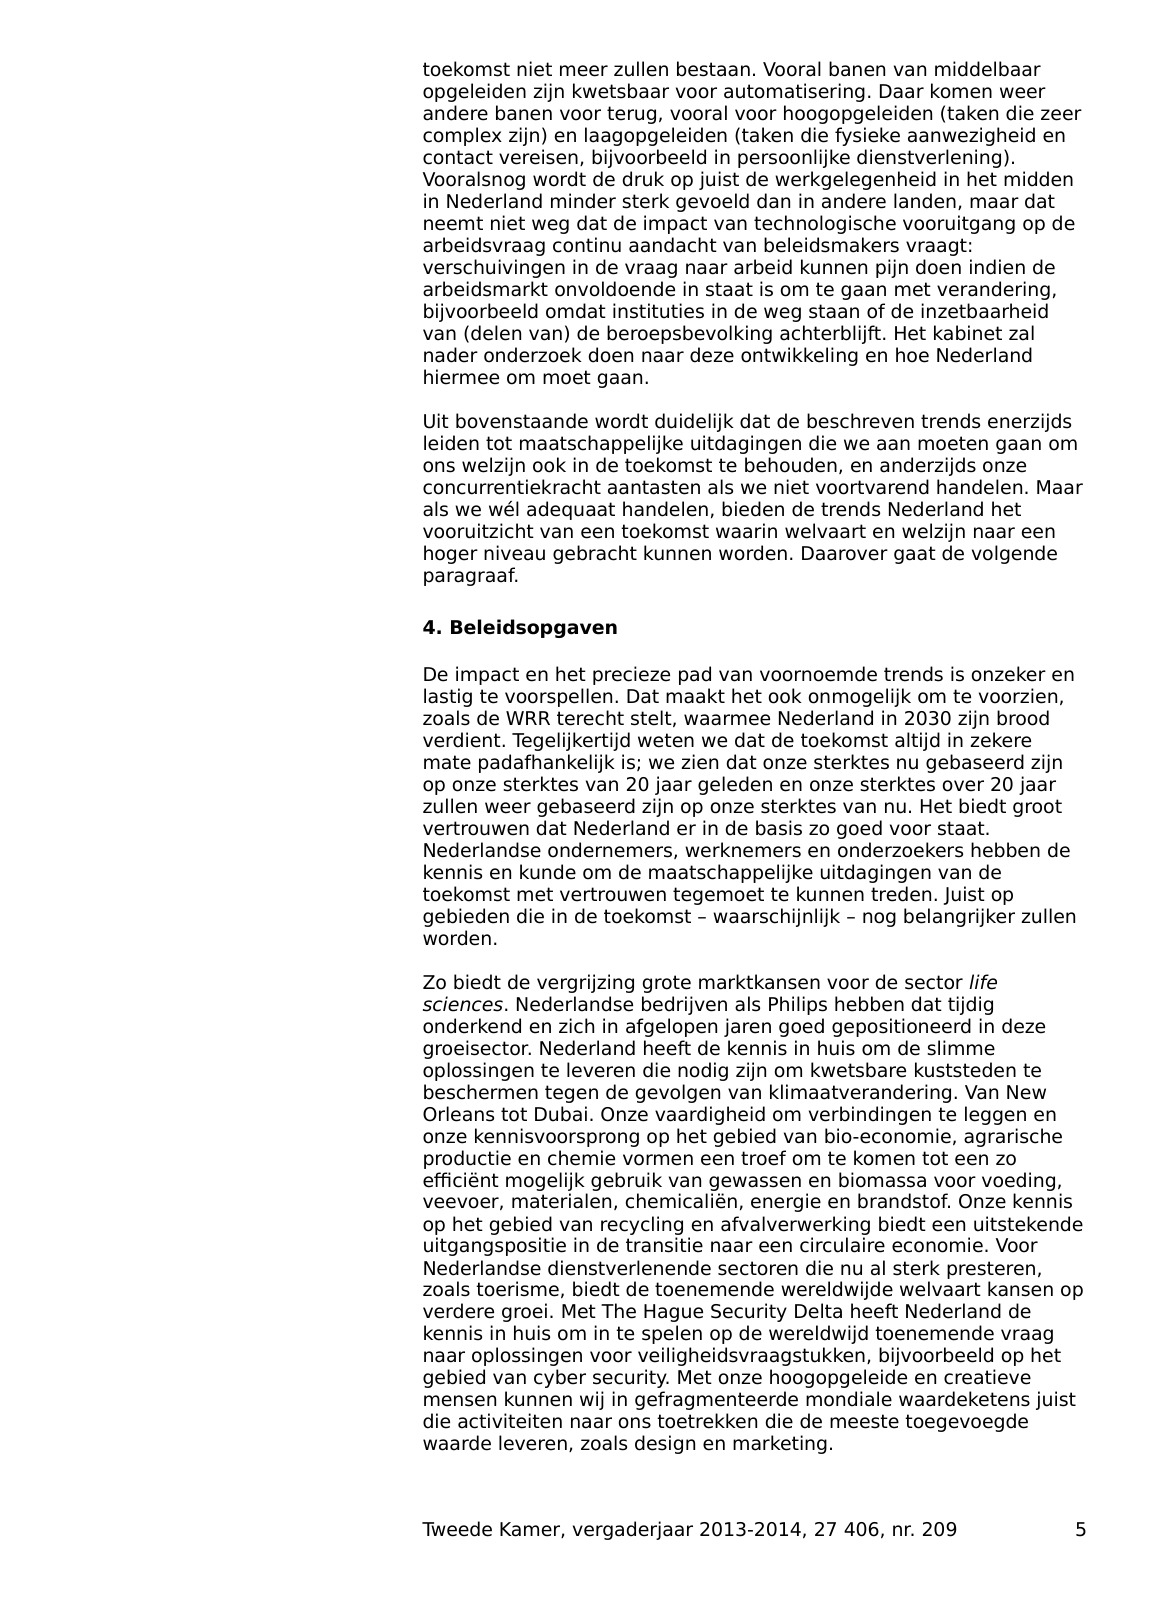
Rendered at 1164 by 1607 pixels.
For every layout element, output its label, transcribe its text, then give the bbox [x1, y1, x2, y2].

text toekomst niet meer zullen bestaan. Vooral banen van middelbaar opgeleiden zijn kwetsbaar voor automatisering. Daar komen weer andere banen voor terug, vooral voor hoogopgeleiden (taken die zeer complex zijn) en laagopgeleiden (taken die fysieke aanwezigheid en contact vereisen, bijvoorbeeld in persoonlijke dienstverlening). Vooralsnog wordt de druk op juist de werkgelegenheid in het midden in Nederland minder sterk gevoeld dan in andere landen, maar dat neemt niet weg dat de impact van technologische vooruitgang op de arbeidsvraag continu aandacht van beleidsmakers vraagt: verschuivingen in de vraag naar arbeid kunnen pijn doen indien de arbeidsmarkt onvoldoende in staat is om te gaan met verandering, bijvoorbeeld omdat instituties in de weg staan of de inzetbaarheid van (delen van) de beroepsbevolking achterblijft. Het kabinet zal nader onderzoek doen naar deze ontwikkeling en hoe Nederland hiermee om moet gaan. [422, 59, 1087, 389]
text Zo biedt de vergrijzing grote marktkansen voor de sector life sciences. Nederlandse bedrijven als Philips hebben dat tijdig onderkend en zich in afgelopen jaren goed gepositioneerd in deze groeisector. Nederland heeft de kennis in huis om de slimme oplossingen te leveren die nodig zijn om kwetsbare kuststeden te beschermen tegen de gevolgen van klimaatverandering. Van New Orleans tot Dubai. Onze vaardigheid om verbindingen te leggen en onze kennisvoorsprong op het gebied van bio-economie, agrarische productie en chemie vormen een troef om te komen tot een zo efficiënt mogelijk gebruik van gewassen en biomassa voor voeding, veevoer, materialen, chemicaliën, energie en brandstof. Onze kennis op het gebied van recycling en afvalverwerking biedt een uitstekende uitgangspositie in de transitie naar een circulaire economie. Voor Nederlandse dienstverlenende sectoren die nu al sterk presteren, zoals toerisme, biedt de toenemende wereldwijde welvaart kansen op verdere groei. Met The Hague Security Delta heeft Nederland de kennis in huis om in te spelen op de wereldwijd toenemende vraag naar oplossingen voor veiligheidsvraagstukken, bijvoorbeeld op het gebied van cyber security. Met onze hoogopgeleide en creatieve mensen kunnen wij in gefragmenteerde mondiale waardeketens juist die activiteiten naar ons toetrekken die de meeste toegevoegde waarde leveren, zoals design en marketing. [422, 972, 1087, 1455]
text De impact en het precieze pad van voornoemde trends is onzeker en lastig te voorspellen. Dat maakt het ook onmogelijk om te voorzien, zoals de WRR terecht stelt, waarmee Nederland in 2030 zijn brood verdient. Tegelijkertijd weten we dat de toekomst altijd in zekere mate padafhankelijk is; we zien dat onze sterktes nu gebaseerd zijn op onze sterktes van 20 jaar geleden en onze sterktes over 20 jaar zullen weer gebaseerd zijn op onze sterktes van nu. Het biedt groot vertrouwen dat Nederland er in de basis zo goed voor staat. Nederlandse ondernemers, werknemers en onderzoekers hebben de kennis en kunde om de maatschappelijke uitdagingen van de toekomst met vertrouwen tegemoet te kunnen treden. Juist op gebieden die in de toekomst – waarschijnlijk – nog belangrijker zullen worden. [422, 664, 1087, 949]
subtitle 4. Beleidsopgaven [422, 617, 1087, 639]
text Uit bovenstaande wordt duidelijk dat de beschreven trends enerzijds leiden tot maatschappelijke uitdagingen die we aan moeten gaan om ons welzijn ook in de toekomst te behouden, en anderzijds onze concurrentiekracht aantasten als we niet voortvarend handelen. Maar als we wél adequaat handelen, bieden de trends Nederland het vooruitzicht van een toekomst waarin welvaart en welzijn naar een hoger niveau gebracht kunnen worden. Daarover gaat de volgende paragraaf. [422, 411, 1087, 587]
